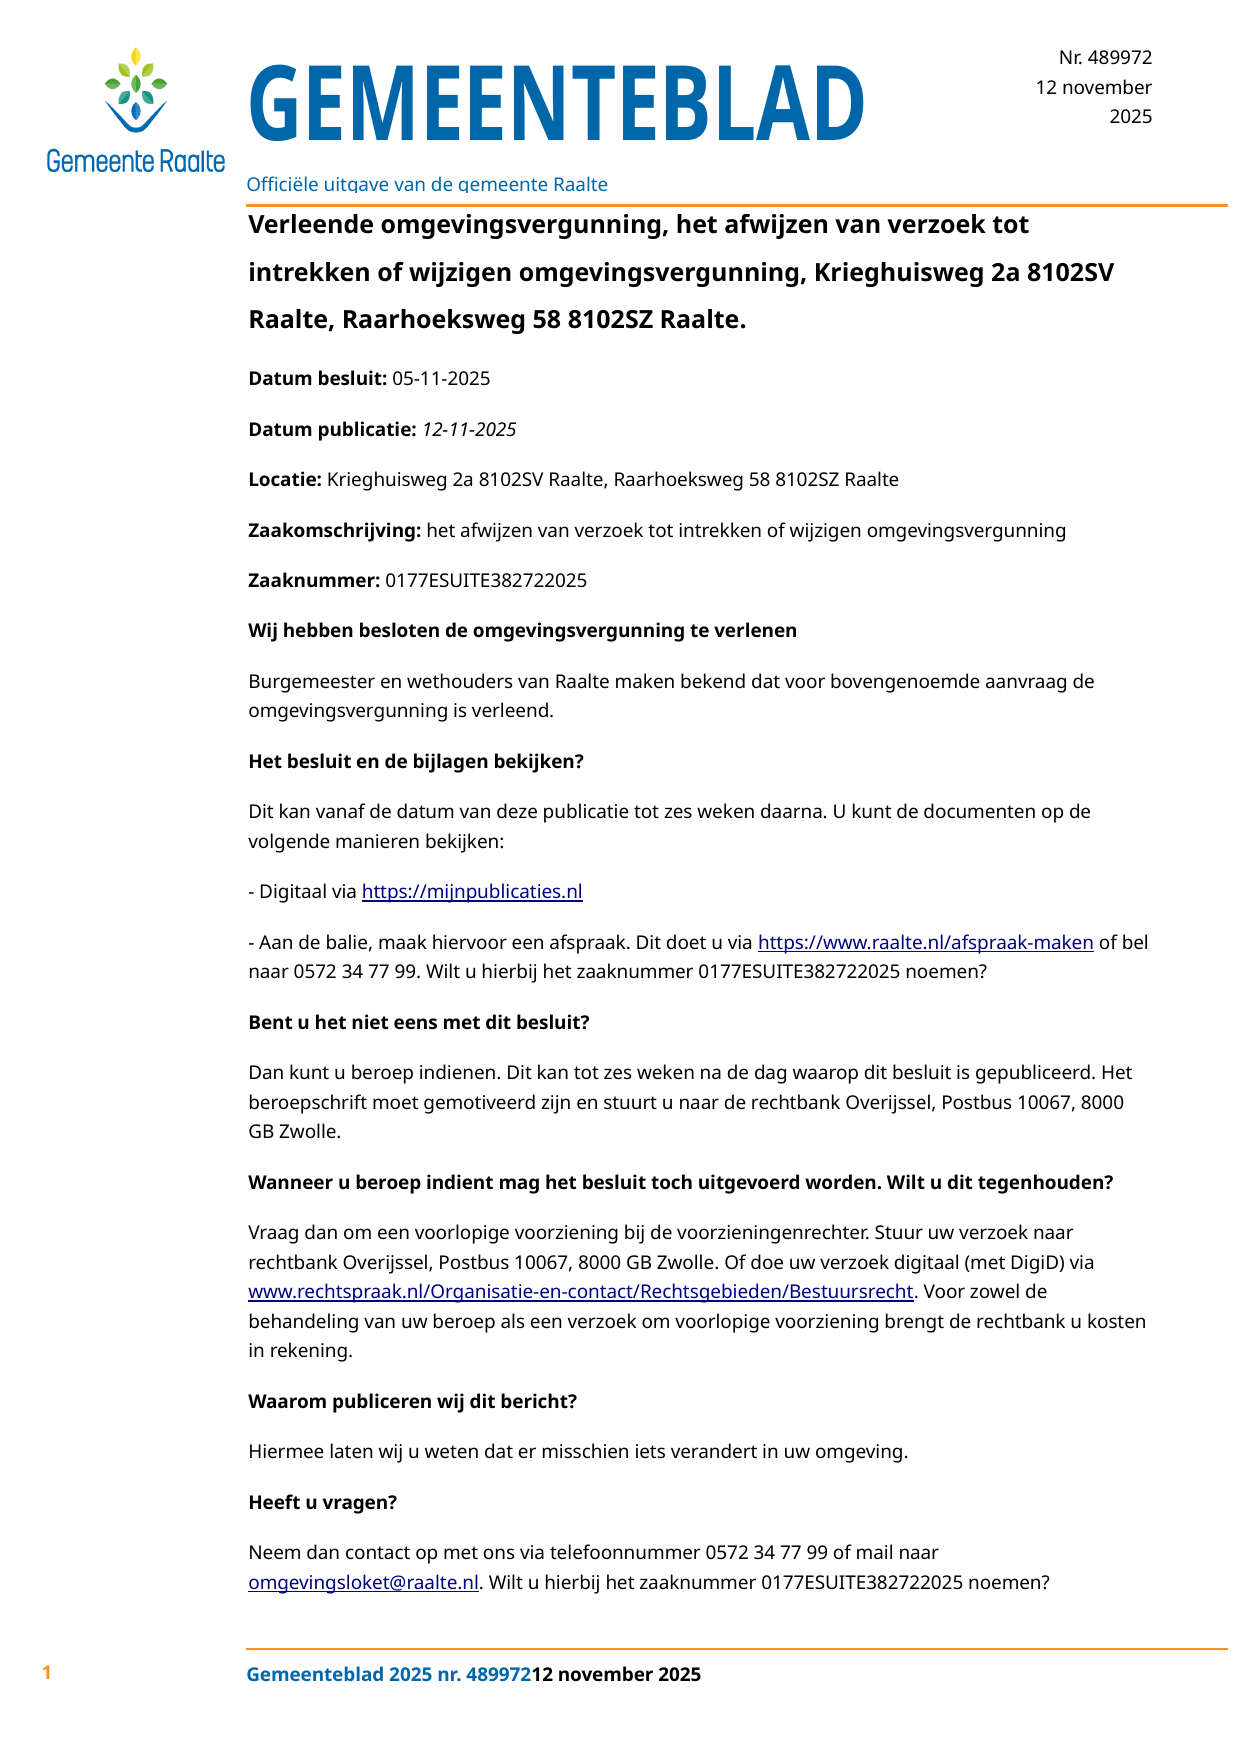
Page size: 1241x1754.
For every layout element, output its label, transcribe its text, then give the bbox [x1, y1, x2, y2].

text Burgemeester en wethouders van Raalte maken bekend dat voor bovengenoemde aanvraag de omgevingsvergunning is verleend. [248, 668, 1152, 723]
picture [41, 47, 231, 172]
text Wanneer u beroep indient mag het besluit toch uitgevoerd worden. Wilt u dit tegenhouden? [248, 1169, 1152, 1194]
text Waarom publiceren wij dit bericht? [248, 1388, 1152, 1414]
text Hiermee laten wij u weten dat er misschien iets verandert in uw omgeving. [248, 1438, 1152, 1464]
text Zaakomschrijving: het afwijzen van verzoek tot intrekken of wijzigen omgevingsvergunning [248, 517, 1152, 542]
text Neem dan contact op met ons via telefoonnummer 0572 34 77 99 of mail naar omgevingsloket@raalte.nl. Wilt u hierbij het zaaknummer 0177ESUITE382722025 noemen? [248, 1539, 1152, 1594]
text Dan kunt u beroep indienen. Dit kan tot zes weken na de dag waarop dit besluit is gepubliceerd. Het beroepschrift moet gemotiveerd zijn en stuurt u naar de rechtbank Overijssel, Postbus 10067, 8000 GB Zwolle. [248, 1059, 1152, 1144]
text - Digitaal via https://mijnpublicaties.nl [248, 878, 1152, 904]
text Heeft u vragen? [248, 1489, 1152, 1514]
text Verleende omgevingsvergunning, het afwijzen van verzoek tot intrekken of wijzigen omgevingsvergunning, Krieghuisweg 2a 8102SV Raalte, Raarhoeksweg 58 8102SZ Raalte. [248, 207, 1152, 336]
text Dit kan vanaf de datum van deze publicatie tot zes weken daarna. U kunt de documenten op de volgende manieren bekijken: [248, 798, 1152, 854]
text Zaaknummer: 0177ESUITE382722025 [248, 567, 1152, 593]
text - Aan de balie, maak hiervoor een afspraak. Dit doet u via https://www.raalte.nl/afspraak-maken of bel naar 0572 34 77 99. Wilt u hierbij het zaaknummer 0177ESUITE382722025 noemen? [248, 929, 1152, 984]
text Wij hebben besloten de omgevingsvergunning te verlenen [248, 618, 1152, 643]
text Het besluit en de bijlagen bekijken? [248, 748, 1152, 774]
text Vraag dan om een voorlopige voorziening bij de voorzieningenrechter. Stuur uw verzoek naar rechtbank Overijssel, Postbus 10067, 8000 GB Zwolle. Of doe uw verzoek digitaal (met DigiD) via www.rechtspraak.nl/Organisatie-en-contact/Rechtsgebieden/Bestuursrecht. Voor zowel de behandeling van uw beroep als een verzoek om voorlopige voorziening brengt de rechtbank u kosten in rekening. [248, 1219, 1152, 1363]
text Datum publicatie: 12-11-2025 [248, 416, 1152, 442]
text Locatie: Krieghuisweg 2a 8102SV Raalte, Raarhoeksweg 58 8102SZ Raalte [248, 466, 1152, 492]
text Datum besluit: 05-11-2025 [248, 366, 1152, 391]
text Bent u het niet eens met dit besluit? [248, 1009, 1152, 1034]
